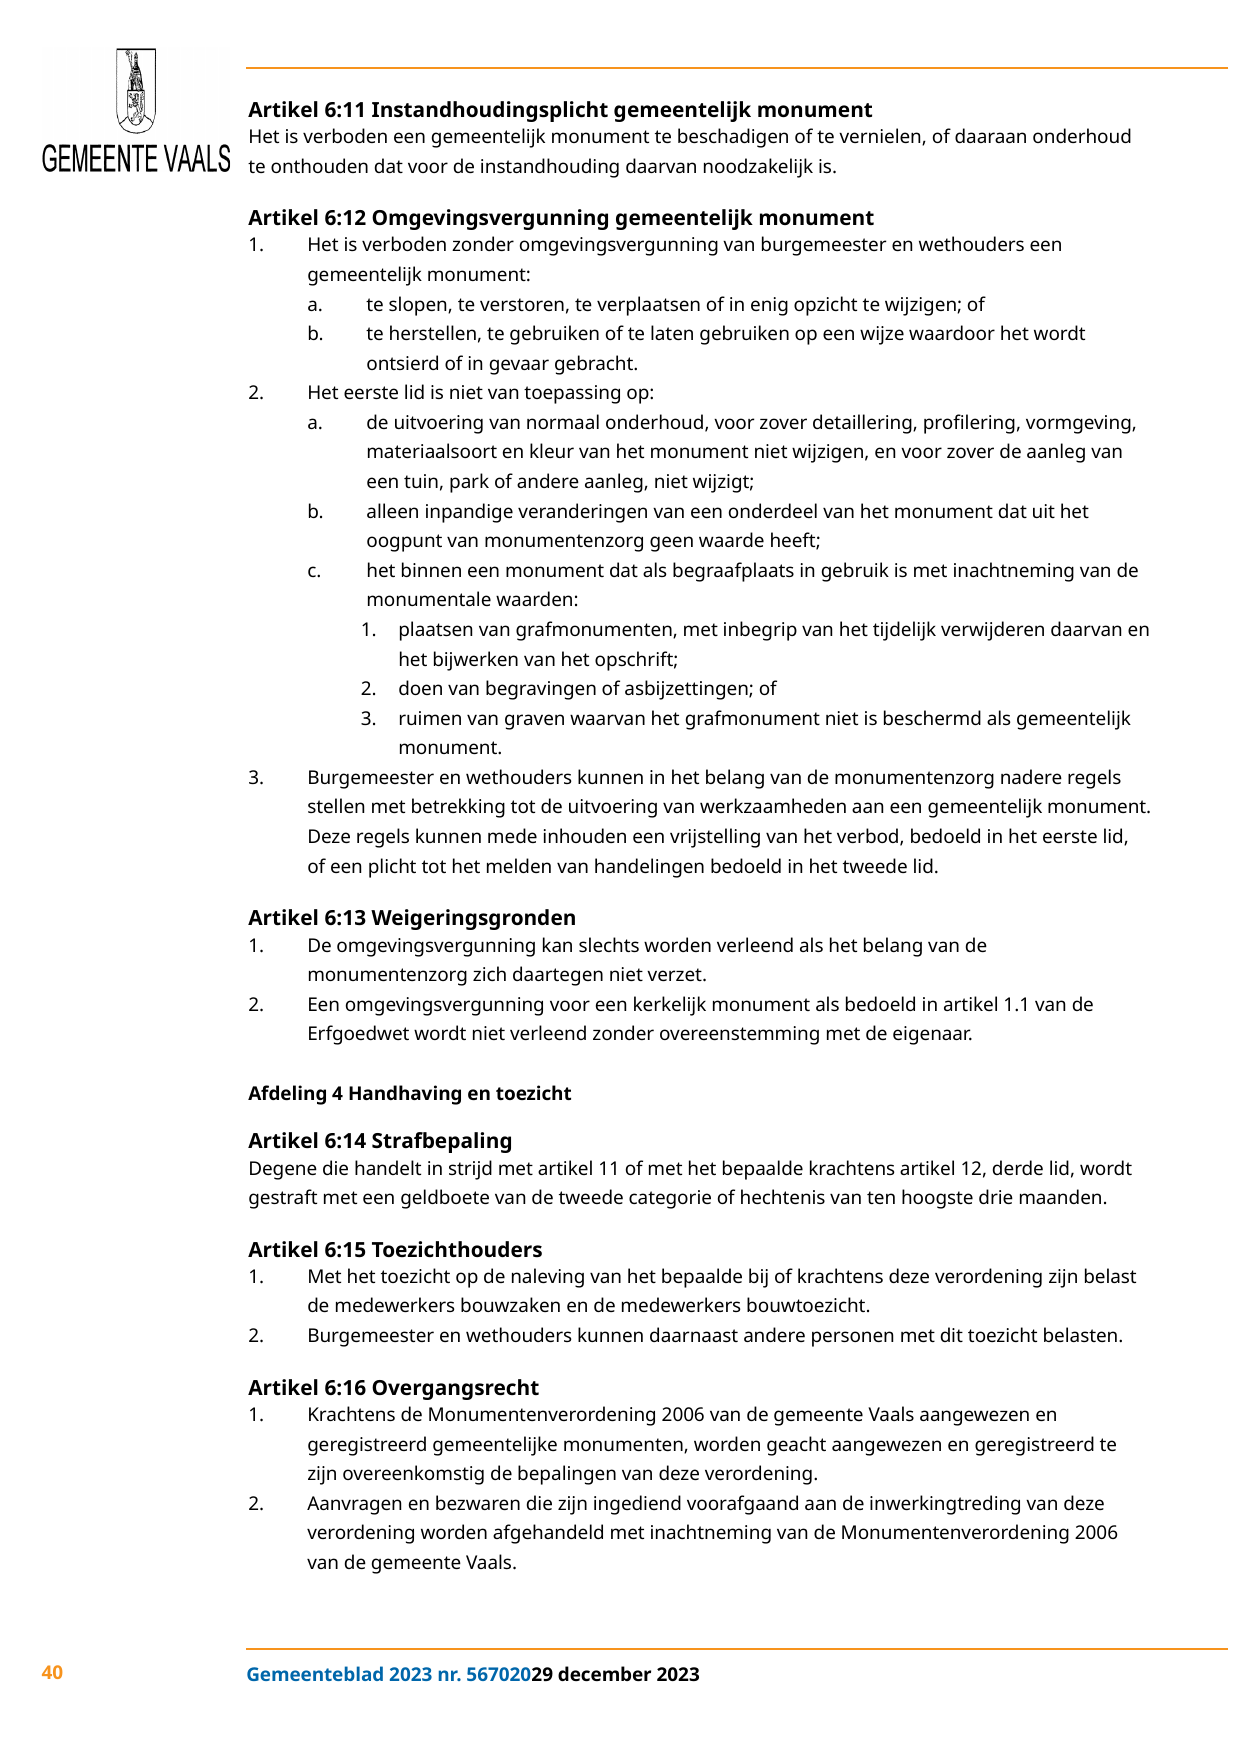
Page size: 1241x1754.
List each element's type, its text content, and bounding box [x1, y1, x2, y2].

list de uitvoering van normaal onderhoud, voor zover detaillering, profilering, vormgeving, materiaalsoort en kleur van het monument niet wijzigen, en voor zover de aanleg van een tuin, park of andere aanleg, niet wijzigt; [307, 409, 1152, 494]
list De omgevingsvergunning kan slechts worden verleend als het belang van de monumentenzorg zich daartegen niet verzet. [248, 932, 1152, 987]
list doen van begravingen of asbijzettingen; of [361, 675, 1152, 701]
text Degene die handelt in strijd met artikel 11 of met het bepaalde krachtens artikel 12, derde lid, wordt gestraft met een geldboete van de tweede categorie of hechtenis van ten hoogste drie maanden. [248, 1155, 1152, 1210]
list ruimen van graven waarvan het grafmonument niet is beschermd als gemeentelijk monument. [361, 705, 1152, 760]
list te slopen, te verstoren, te verplaatsen of in enig opzicht te wijzigen; of [307, 291, 1152, 317]
list Burgemeester en wethouders kunnen daarnaast andere personen met dit toezicht belasten. [248, 1322, 1152, 1348]
list Het eerste lid is niet van toepassing op: [248, 379, 1152, 405]
list plaatsen van grafmonumenten, met inbegrip van het tijdelijk verwijderen daarvan en het bijwerken van het opschrift; [361, 616, 1152, 672]
list Burgemeester en wethouders kunnen in het belang van de monumentenzorg nadere regels stellen met betrekking tot de uitvoering van werkzaamheden aan een gemeentelijk monument. Deze regels kunnen mede inhouden een vrijstelling van het verbod, bedoeld in het eerste lid, of een plicht tot het melden van handelingen bedoeld in het tweede lid. [248, 764, 1152, 879]
list Een omgevingsvergunning voor een kerkelijk monument als bedoeld in artikel 1.1 van de Erfgoedwet wordt niet verleend zonder overeenstemming met de eigenaar. [248, 991, 1152, 1046]
picture [41, 47, 231, 172]
text Artikel 6:12 Omgevingsvergunning gemeentelijk monument [248, 203, 1152, 232]
text Artikel 6:14 Strafbepaling [248, 1126, 1152, 1155]
text Het is verboden een gemeentelijk monument te beschadigen of te vernielen, of daaraan onderhoud te onthouden dat voor de instandhouding daarvan noodzakelijk is. [248, 123, 1152, 178]
text Afdeling 4 Handhaving en toezicht [248, 1080, 1152, 1105]
text Artikel 6:16 Overgangsrecht [248, 1373, 1152, 1401]
list alleen inpandige veranderingen van een onderdeel van het monument dat uit het oogpunt van monumentenzorg geen waarde heeft; [307, 498, 1152, 553]
list Krachtens de Monumentenverordening 2006 van de gemeente Vaals aangewezen en geregistreerd gemeentelijke monumenten, worden geacht aangewezen en geregistreerd te zijn overeenkomstig de bepalingen van deze verordening. [248, 1401, 1152, 1486]
list Het is verboden zonder omgevingsvergunning van burgemeester en wethouders een gemeentelijk monument: [248, 232, 1152, 287]
text Artikel 6:15 Toezichthouders [248, 1235, 1152, 1263]
list Met het toezicht op de naleving van het bepaalde bij of krachtens deze verordening zijn belast de medewerkers bouwzaken en de medewerkers bouwtoezicht. [248, 1263, 1152, 1318]
list Aanvragen en bezwaren die zijn ingediend voorafgaand aan de inwerkingtreding van deze verordening worden afgehandeld met inachtneming van de Monumentenverordening 2006 van de gemeente Vaals. [248, 1490, 1152, 1575]
text Artikel 6:13 Weigeringsgronden [248, 903, 1152, 932]
list het binnen een monument dat als begraafplaats in gebruik is met inachtneming van de monumentale waarden: [307, 557, 1152, 612]
text Artikel 6:11 Instandhoudingsplicht gemeentelijk monument [248, 95, 1152, 123]
list te herstellen, te gebruiken of te laten gebruiken op een wijze waardoor het wordt ontsierd of in gevaar gebracht. [307, 320, 1152, 376]
